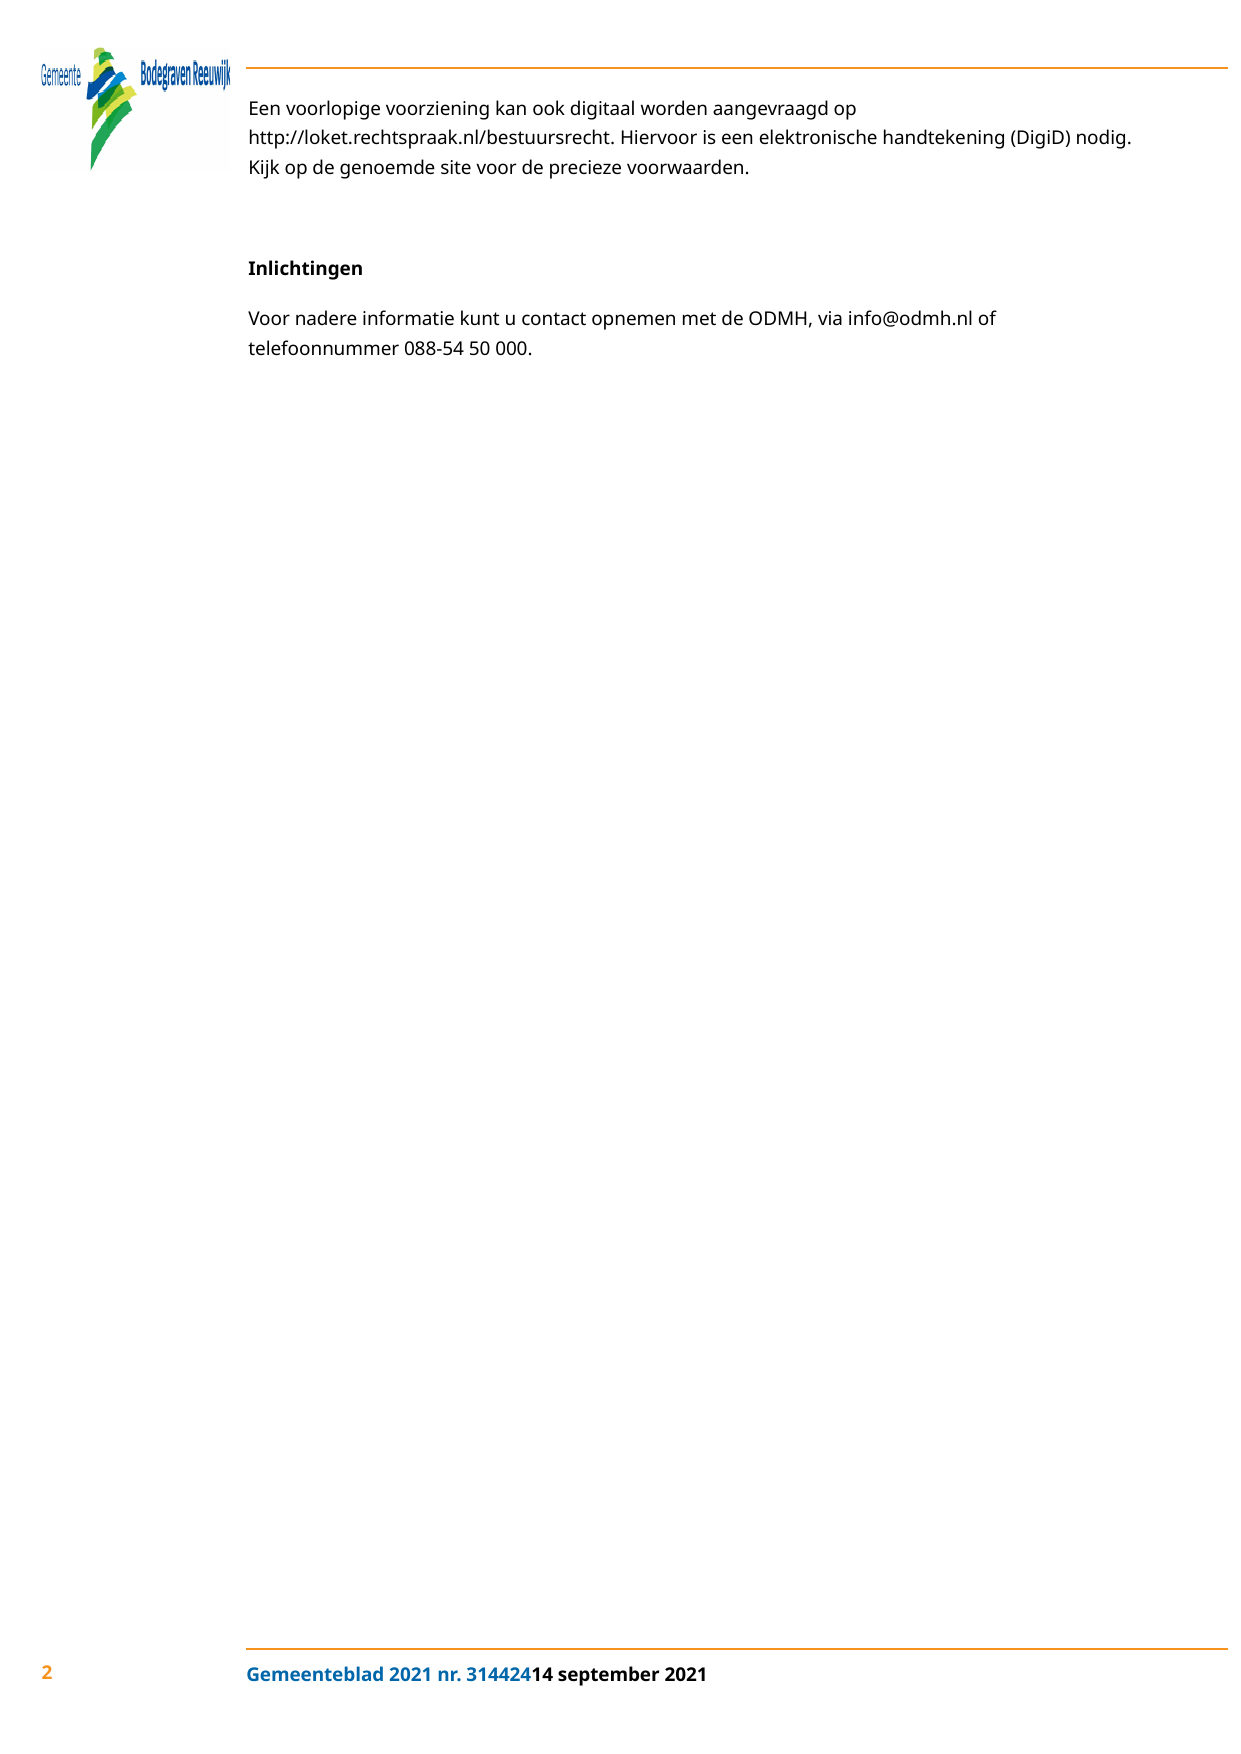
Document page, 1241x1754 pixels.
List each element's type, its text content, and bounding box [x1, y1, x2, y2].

text Inlichtingen [248, 255, 1152, 281]
text Een voorlopige voorziening kan ook digitaal worden aangevraagd op http://loket.rechtspraak.nl/bestuursrecht. Hiervoor is een elektronische handtekening (DigiD) nodig. Kijk op de genoemde site voor de precieze voorwaarden. [248, 95, 1152, 180]
text Voor nadere informatie kunt u contact opnemen met de ODMH, via info@odmh.nl of telefoonnummer 088-54 50 000. [248, 305, 1152, 361]
picture [41, 47, 231, 172]
